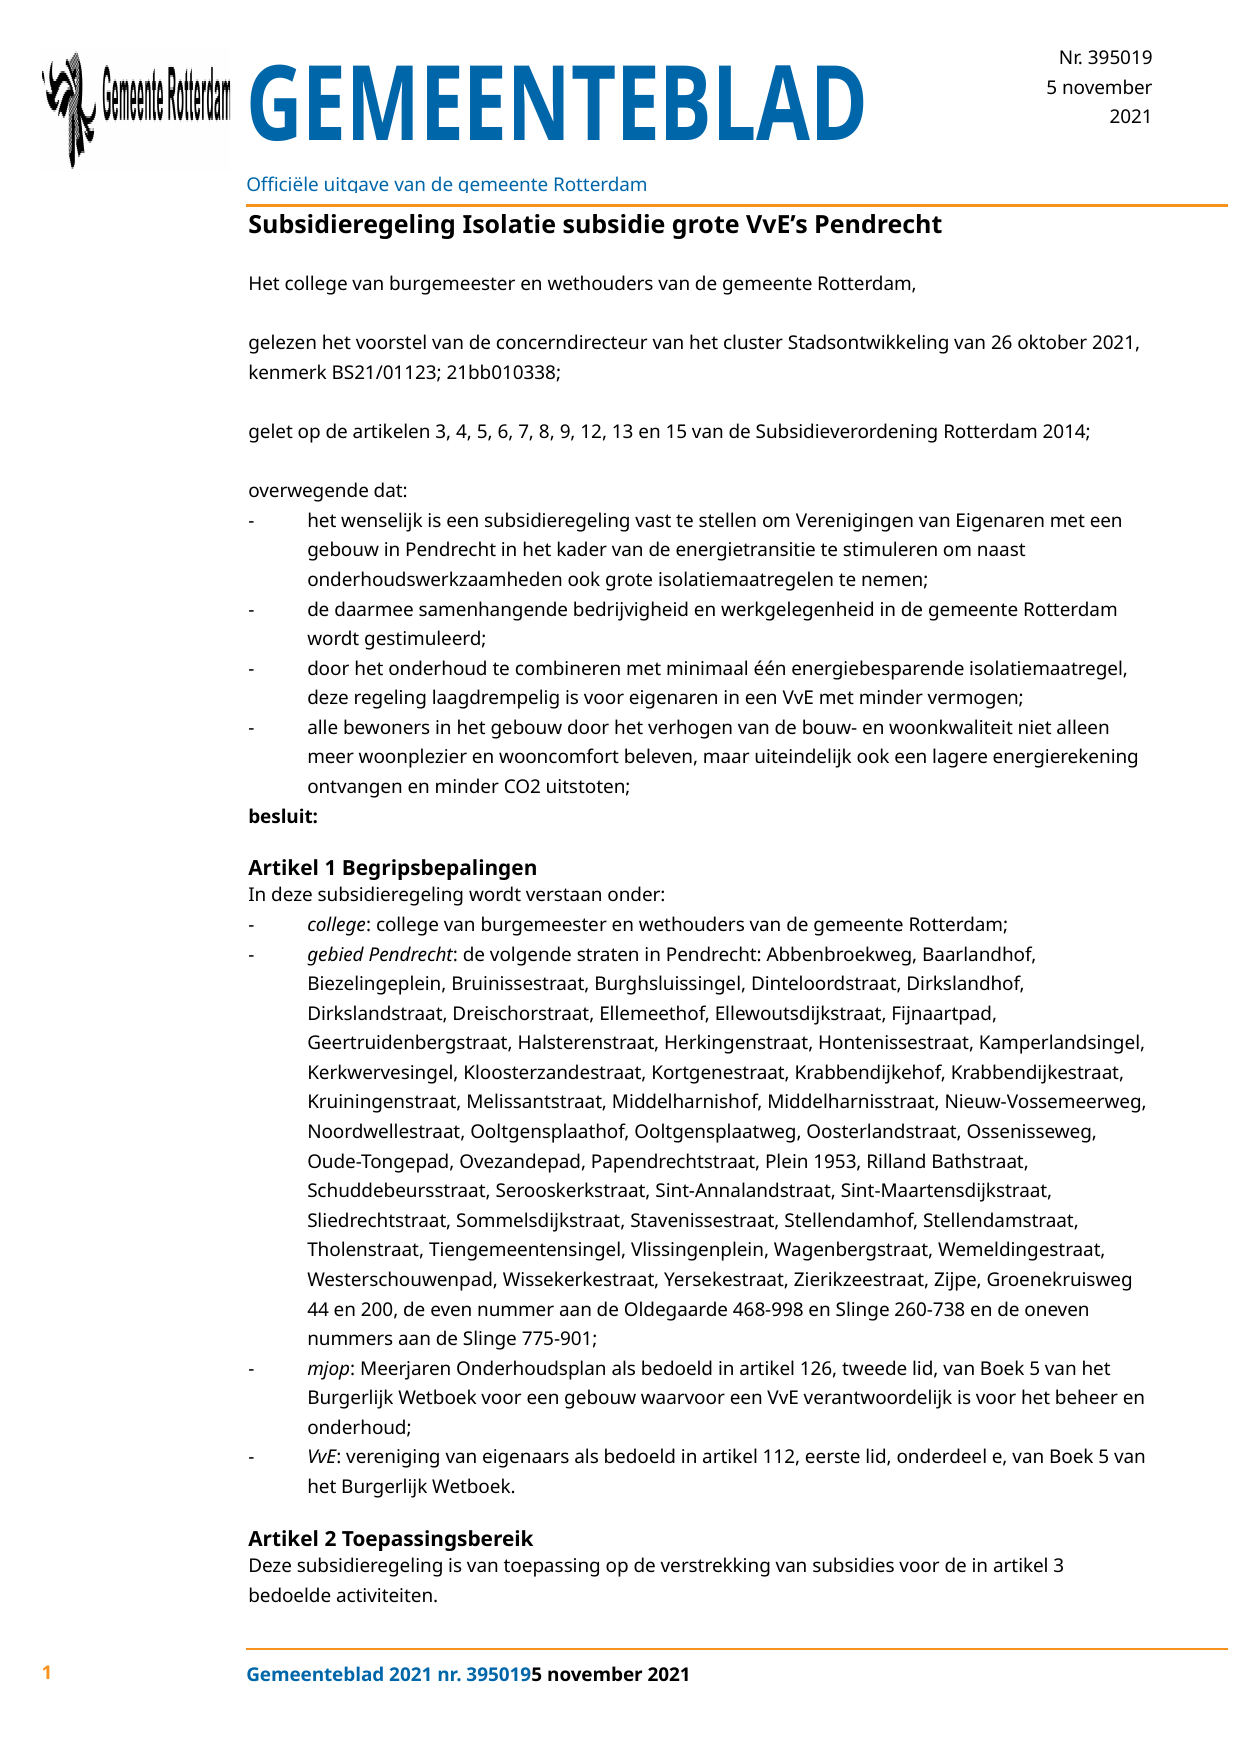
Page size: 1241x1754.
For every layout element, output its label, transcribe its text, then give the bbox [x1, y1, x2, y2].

text besluit: [248, 803, 1152, 828]
list het wenselijk is een subsidieregeling vast te stellen om Verenigingen van Eigenaren met een gebouw in Pendrecht in het kader van de energietransitie te stimuleren om naast onderhoudswerkzaamheden ook grote isolatiemaatregelen te nemen; [248, 507, 1152, 592]
text Subsidieregeling Isolatie subsidie grote VvE’s Pendrecht [248, 207, 1152, 241]
text Deze subsidieregeling is van toepassing op de verstrekking van subsidies voor de in artikel 3 bedoelde activiteiten. [248, 1552, 1152, 1607]
list mjop: Meerjaren Onderhoudsplan als bedoeld in artikel 126, tweede lid, van Boek 5 van het Burgerlijk Wetboek voor een gebouw waarvoor een VvE verantwoordelijk is voor het beheer en onderhoud; [248, 1355, 1152, 1440]
text In deze subsidieregeling wordt verstaan onder: [248, 882, 1152, 907]
list gebied Pendrecht: de volgende straten in Pendrecht: Abbenbroekweg, Baarlandhof, Biezelingeplein, Bruinissestraat, Burghsluissingel, Dinteloordstraat, Dirkslandhof, Dirkslandstraat, Dreischorstraat, Ellemeethof, Ellewoutsdijkstraat, Fijnaartpad, Geertruidenbergstraat, Halsterenstraat, Herkingenstraat, Hontenissestraat, Kamperlandsingel, Kerkwervesingel, Kloosterzandestraat, Kortgenestraat, Krabbendijkehof, Krabbendijkestraat, Kruiningenstraat, Melissantstraat, Middelharnishof, Middelharnisstraat, Nieuw-Vossemeerweg, Noordwellestraat, Ooltgensplaathof, Ooltgensplaatweg, Oosterlandstraat, Ossenisseweg, Oude-Tongepad, Ovezandepad, Papendrechtstraat, Plein 1953, Rilland Bathstraat, Schuddebeursstraat, Serooskerkstraat, Sint-Annalandstraat, Sint-Maartensdijkstraat, Sliedrechtstraat, Sommelsdijkstraat, Stavenissestraat, Stellendamhof, Stellendamstraat, Tholenstraat, Tiengemeentensingel, Vlissingenplein, Wagenbergstraat, Wemeldingestraat, Westerschouwenpad, Wissekerkestraat, Yersekestraat, Zierikzeestraat, Zijpe, Groenekruisweg 44 en 200, de even nummer aan de Oldegaarde 468-998 en Slinge 260-738 en de oneven nummers aan de Slinge 775-901; [248, 941, 1152, 1351]
text Artikel 1 Begripsbepalingen [248, 853, 1152, 882]
list VvE: vereniging van eigenaars als bedoeld in artikel 112, eerste lid, onderdeel e, van Boek 5 van het Burgerlijk Wetboek. [248, 1444, 1152, 1499]
text gelezen het voorstel van de concerndirecteur van het cluster Stadsontwikkeling van 26 oktober 2021, kenmerk BS21/01123; 21bb010338; [248, 329, 1152, 385]
list college: college van burgemeester en wethouders van de gemeente Rotterdam; [248, 911, 1152, 937]
picture [41, 47, 231, 172]
text overwegende dat: [248, 477, 1152, 503]
list alle bewoners in het gebouw door het verhogen van de bouw- en woonkwaliteit niet alleen meer woonplezier en wooncomfort beleven, maar uiteindelijk ook een lagere energierekening ontvangen en minder CO2 uitstoten; [248, 714, 1152, 799]
text Artikel 2 Toepassingsbereik [248, 1524, 1152, 1552]
list de daarmee samenhangende bedrijvigheid en werkgelegenheid in de gemeente Rotterdam wordt gestimuleerd; [248, 596, 1152, 651]
text gelet op de artikelen 3, 4, 5, 6, 7, 8, 9, 12, 13 en 15 van de Subsidieverordening Rotterdam 2014; [248, 418, 1152, 444]
text Het college van burgemeester en wethouders van de gemeente Rotterdam, [248, 270, 1152, 296]
list door het onderhoud te combineren met minimaal één energiebesparende isolatiemaatregel, deze regeling laagdrempelig is voor eigenaren in een VvE met minder vermogen; [248, 655, 1152, 710]
